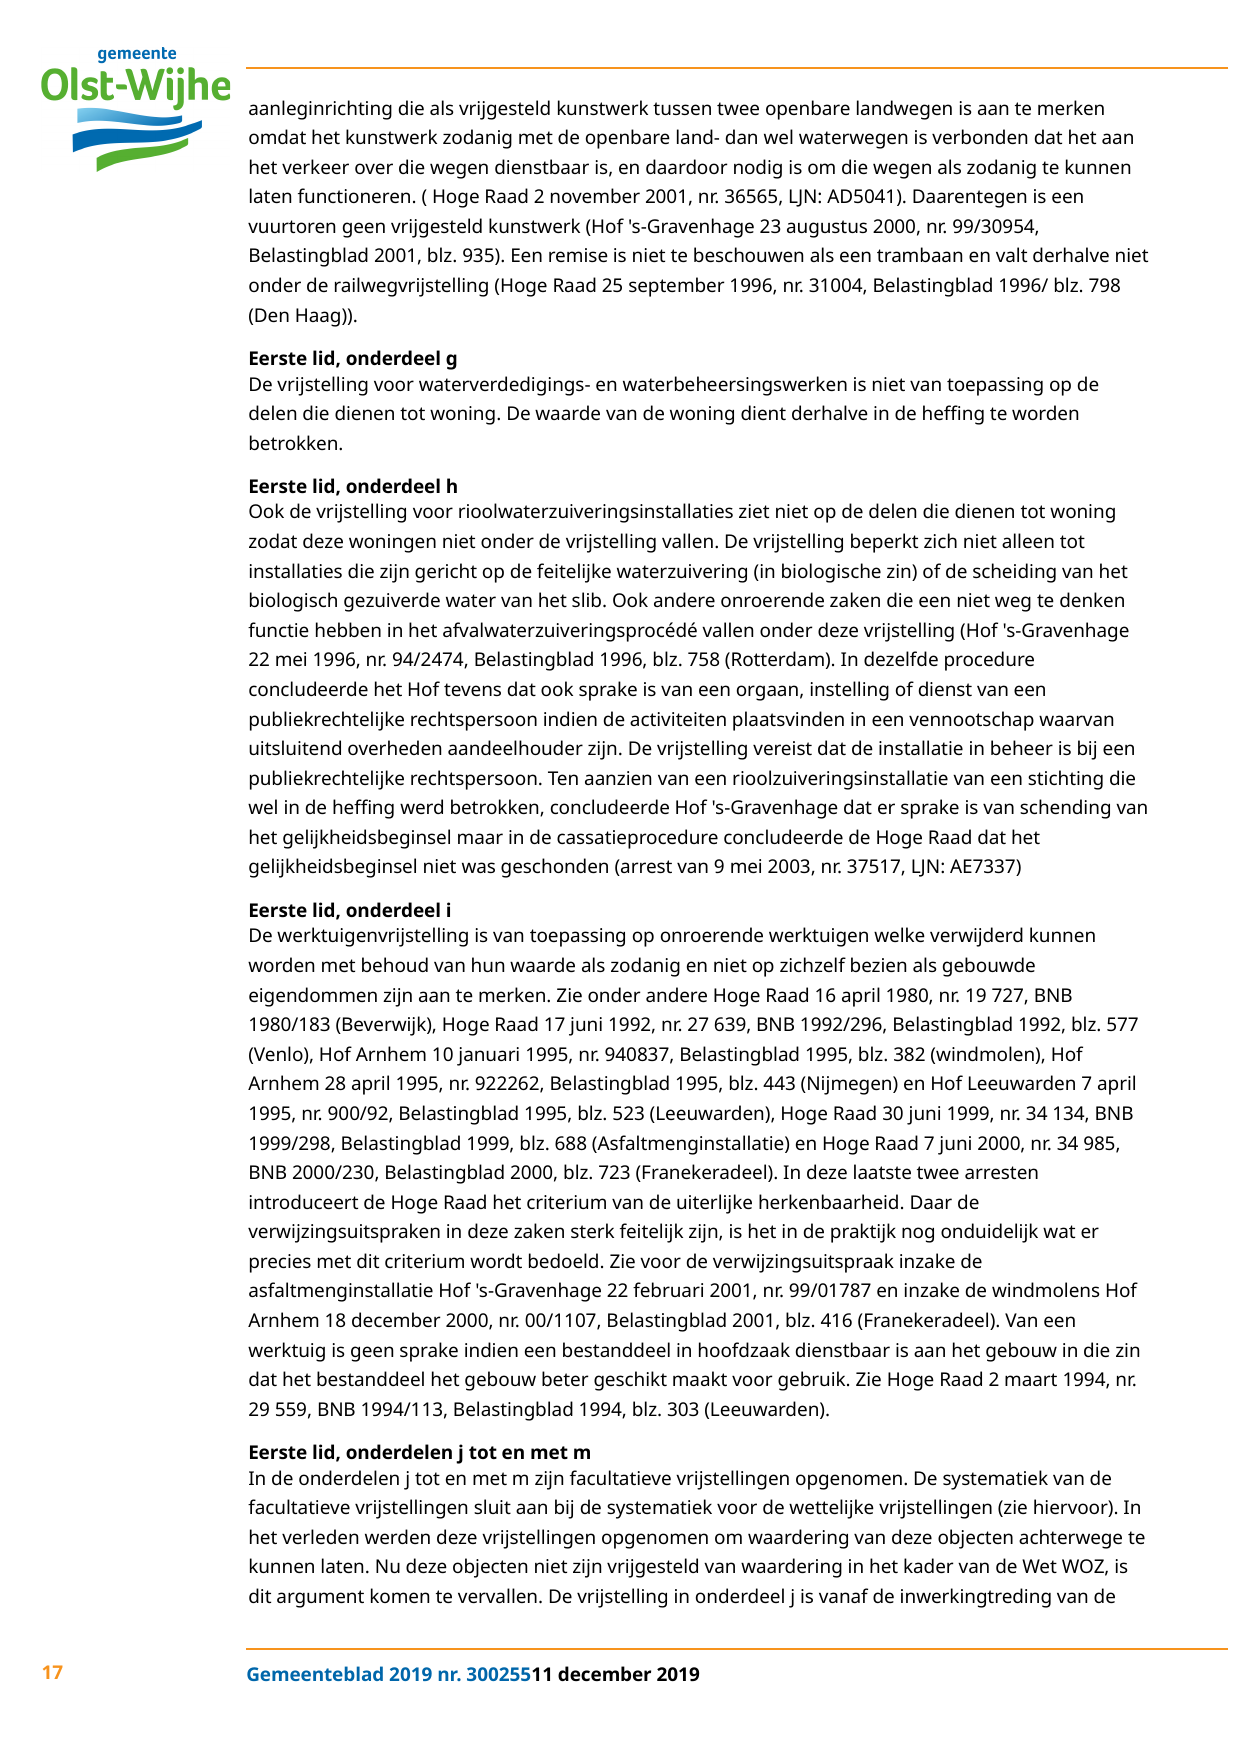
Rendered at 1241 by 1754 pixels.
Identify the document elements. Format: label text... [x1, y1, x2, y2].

text De vrijstelling voor waterverdedigings- en waterbeheersingswerken is niet van toepassing op de delen die dienen tot woning. De waarde van de woning dient derhalve in de heffing te worden betrokken. [248, 371, 1152, 456]
text aanleginrichting die als vrijgesteld kunstwerk tussen twee openbare landwegen is aan te merken omdat het kunstwerk zodanig met de openbare land- dan wel waterwegen is verbonden dat het aan het verkeer over die wegen dienstbaar is, en daardoor nodig is om die wegen als zodanig te kunnen laten functioneren. ( Hoge Raad 2 november 2001, nr. 36565, LJN: AD5041). Daarentegen is een vuurtoren geen vrijgesteld kunstwerk (Hof 's-Gravenhage 23 augustus 2000, nr. 99/30954, Belastingblad 2001, blz. 935). Een remise is niet te beschouwen als een trambaan en valt derhalve niet onder de railwegvrijstelling (Hoge Raad 25 september 1996, nr. 31004, Belastingblad 1996/ blz. 798 (Den Haag)). [248, 95, 1152, 328]
text Eerste lid, onderdelen j tot en met m [248, 1439, 1152, 1465]
text Eerste lid, onderdeel h [248, 473, 1152, 499]
text In de onderdelen j tot en met m zijn facultatieve vrijstellingen opgenomen. De systematiek van de facultatieve vrijstellingen sluit aan bij de systematiek voor de wettelijke vrijstellingen (zie hiervoor). In het verleden werden deze vrijstellingen opgenomen om waardering van deze objecten achterwege te kunnen laten. Nu deze objecten niet zijn vrijgesteld van waardering in het kader van de Wet WOZ, is dit argument komen te vervallen. De vrijstelling in onderdeel j is vanaf de inwerkingtreding van de [248, 1465, 1152, 1609]
text Eerste lid, onderdeel i [248, 897, 1152, 923]
text De werktuigenvrijstelling is van toepassing op onroerende werktuigen welke verwijderd kunnen worden met behoud van hun waarde als zodanig en niet op zichzelf bezien als gebouwde eigendommen zijn aan te merken. Zie onder andere Hoge Raad 16 april 1980, nr. 19 727, BNB 1980/183 (Beverwijk), Hoge Raad 17 juni 1992, nr. 27 639, BNB 1992/296, Belastingblad 1992, blz. 577 (Venlo), Hof Arnhem 10 januari 1995, nr. 940837, Belastingblad 1995, blz. 382 (windmolen), Hof Arnhem 28 april 1995, nr. 922262, Belastingblad 1995, blz. 443 (Nijmegen) en Hof Leeuwarden 7 april 1995, nr. 900/92, Belastingblad 1995, blz. 523 (Leeuwarden), Hoge Raad 30 juni 1999, nr. 34 134, BNB 1999/298, Belastingblad 1999, blz. 688 (Asfaltmenginstallatie) en Hoge Raad 7 juni 2000, nr. 34 985, BNB 2000/230, Belastingblad 2000, blz. 723 (Franekeradeel). In deze laatste twee arresten introduceert de Hoge Raad het criterium van de uiterlijke herkenbaarheid. Daar de verwijzingsuitspraken in deze zaken sterk feitelijk zijn, is het in de praktijk nog onduidelijk wat er precies met dit criterium wordt bedoeld. Zie voor de verwijzingsuitspraak inzake de asfaltmenginstallatie Hof 's-Gravenhage 22 februari 2001, nr. 99/01787 en inzake de windmolens Hof Arnhem 18 december 2000, nr. 00/1107, Belastingblad 2001, blz. 416 (Franekeradeel). Van een werktuig is geen sprake indien een bestanddeel in hoofdzaak dienstbaar is aan het gebouw in die zin dat het bestanddeel het gebouw beter geschikt maakt voor gebruik. Zie Hoge Raad 2 maart 1994, nr. 29 559, BNB 1994/113, Belastingblad 1994, blz. 303 (Leeuwarden). [248, 923, 1152, 1422]
text Ook de vrijstelling voor rioolwaterzuiveringsinstallaties ziet niet op de delen die dienen tot woning zodat deze woningen niet onder de vrijstelling vallen. De vrijstelling beperkt zich niet alleen tot installaties die zijn gericht op de feitelijke waterzuivering (in biologische zin) of de scheiding van het biologisch gezuiverde water van het slib. Ook andere onroerende zaken die een niet weg te denken functie hebben in het afvalwaterzuiveringsprocédé vallen onder deze vrijstelling (Hof 's-Gravenhage 22 mei 1996, nr. 94/2474, Belastingblad 1996, blz. 758 (Rotterdam). In dezelfde procedure concludeerde het Hof tevens dat ook sprake is van een orgaan, instelling of dienst van een publiekrechtelijke rechtspersoon indien de activiteiten plaatsvinden in een vennootschap waarvan uitsluitend overheden aandeelhouder zijn. De vrijstelling vereist dat de installatie in beheer is bij een publiekrechtelijke rechtspersoon. Ten aanzien van een rioolzuiveringsinstallatie van een stichting die wel in de heffing werd betrokken, concludeerde Hof 's-Gravenhage dat er sprake is van schending van het gelijkheidsbeginsel maar in de cassatieprocedure concludeerde de Hoge Raad dat het gelijkheidsbeginsel niet was geschonden (arrest van 9 mei 2003, nr. 37517, LJN: AE7337) [248, 499, 1152, 879]
text Eerste lid, onderdeel g [248, 345, 1152, 371]
picture [41, 47, 231, 172]
